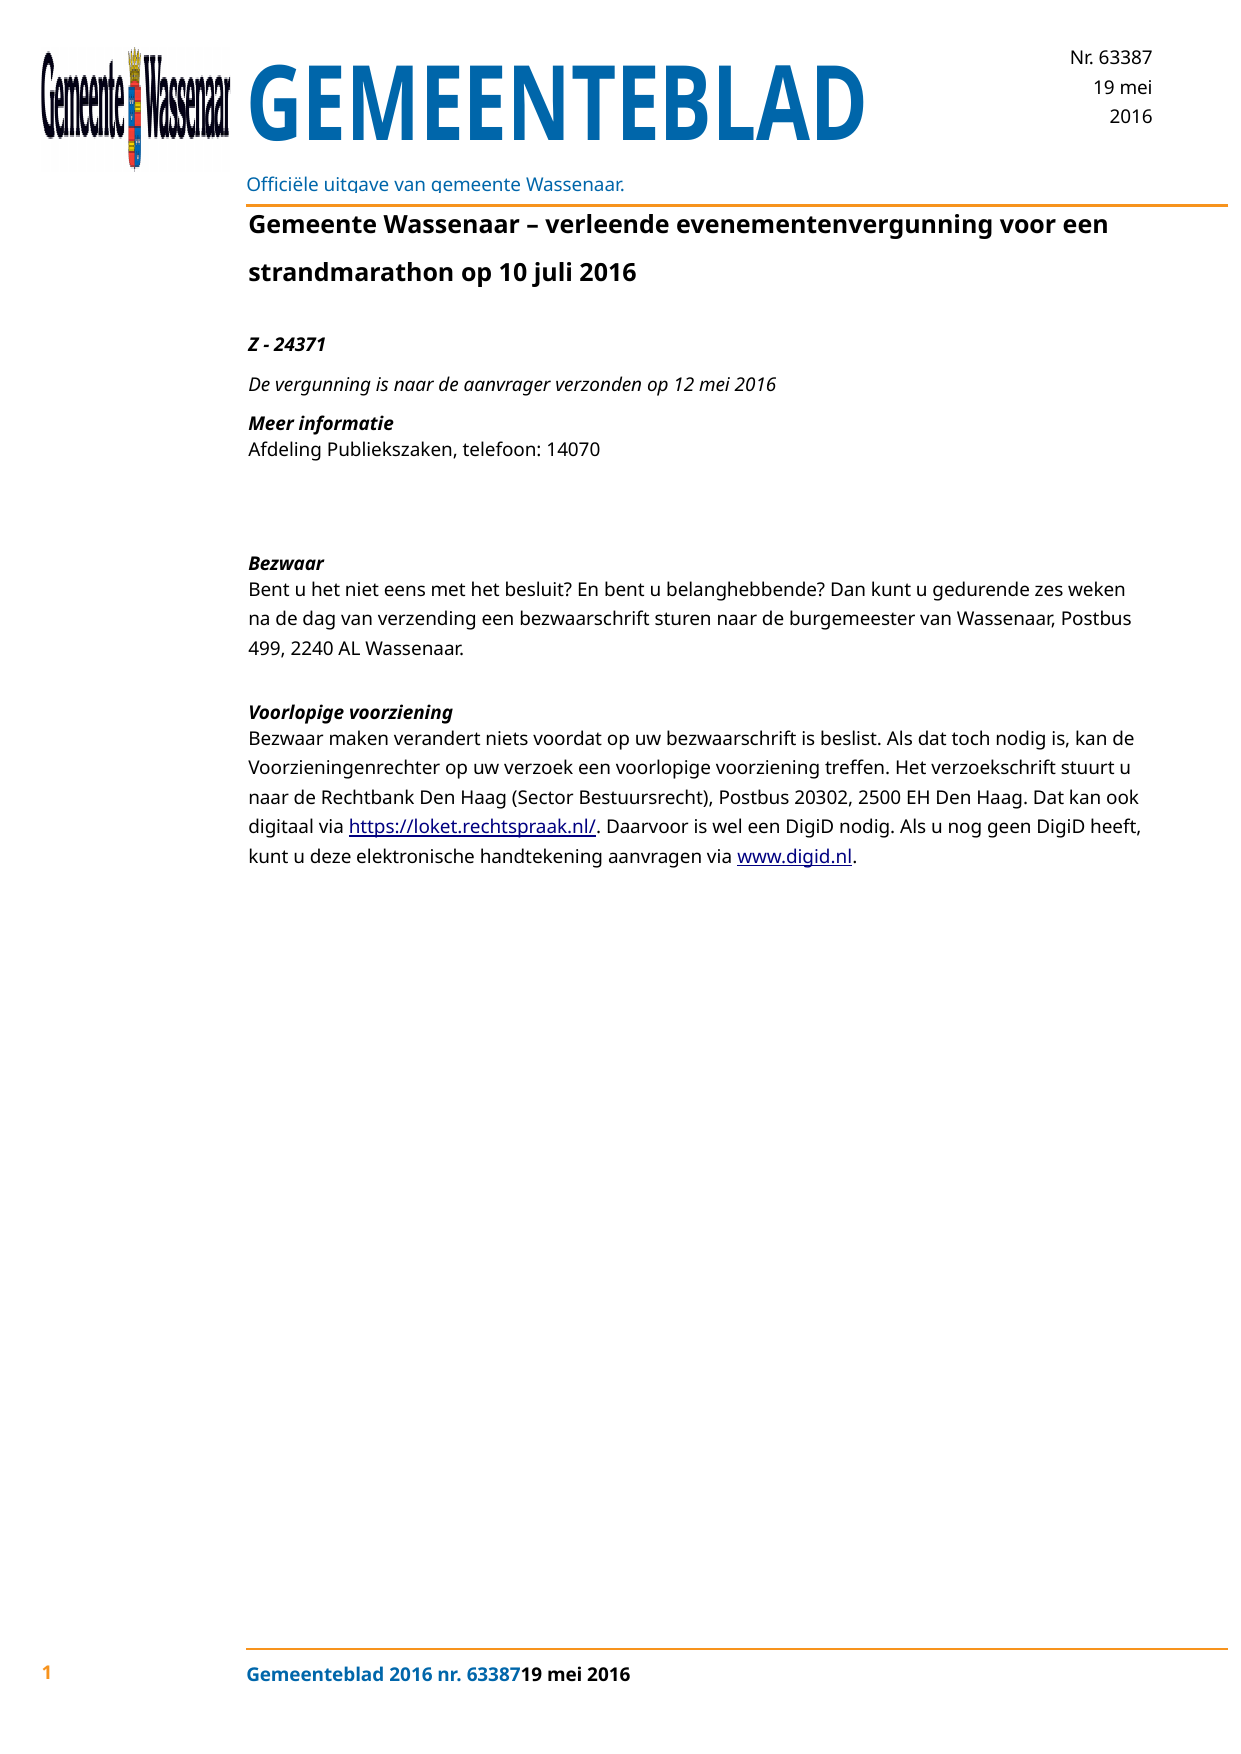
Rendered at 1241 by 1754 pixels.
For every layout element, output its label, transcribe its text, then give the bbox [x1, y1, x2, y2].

text De vergunning is naar de aanvrager verzonden op 12 mei 2016 [248, 371, 1152, 396]
text Voorlopige voorziening [248, 699, 1152, 725]
text Bezwaar [248, 550, 1152, 576]
text Afdeling Publiekszaken, telefoon: 14070 [248, 436, 1152, 461]
text Bezwaar maken verandert niets voordat op uw bezwaarschrift is beslist. Als dat toch nodig is, kan de Voorzieningenrechter op uw verzoek een voorlopige voorziening treffen. Het verzoekschrift stuurt u naar de Rechtbank Den Haag (Sector Bestuursrecht), Postbus 20302, 2500 EH Den Haag. Dat kan ook digitaal via https://loket.rechtspraak.nl/. Daarvoor is wel een DigiD nodig. Als u nog geen DigiD heeft, kunt u deze elektronische handtekening aanvragen via www.digid.nl. [248, 725, 1152, 869]
text Bent u het niet eens met het besluit? En bent u belanghebbende? Dan kunt u gedurende zes weken na de dag van verzending een bezwaarschrift sturen naar de burgemeester van Wassenaar, Postbus 499, 2240 AL Wassenaar. [248, 576, 1152, 661]
picture [41, 47, 231, 172]
text Gemeente Wassenaar – verleende evenementenvergunning voor een strandmarathon op 10 juli 2016 [248, 207, 1152, 288]
text Z - 24371 [248, 331, 1152, 357]
text Meer informatie [248, 410, 1152, 436]
